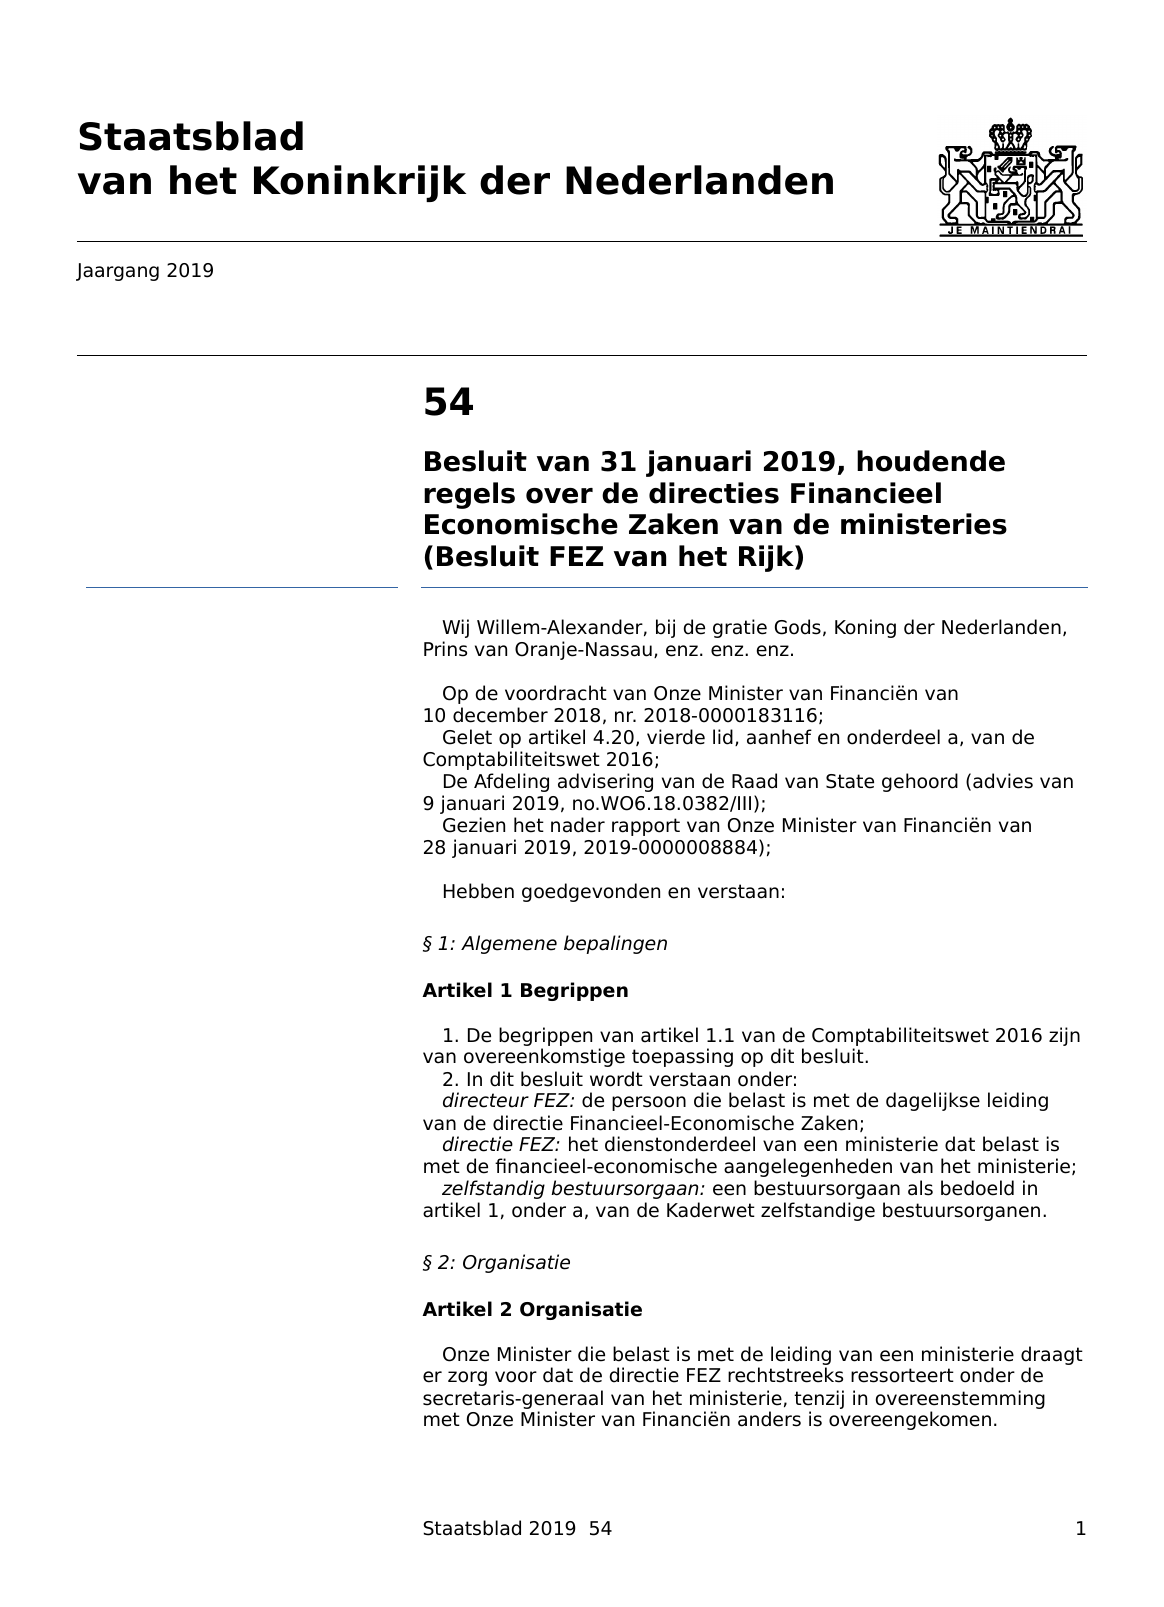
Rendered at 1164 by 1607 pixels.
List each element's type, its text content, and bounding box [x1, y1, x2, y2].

table_header Staatsblad van het Koninkrijk der Nederlanden [77, 100, 886, 241]
text De Afdeling advisering van de Raad van State gehoord (advies van 9 januari 2019, no.WO6.18.0382/III); [422, 771, 1087, 815]
text Hebben goedgevonden en verstaan: [422, 881, 1087, 903]
subtitle § 2: Organisatie [422, 1252, 1087, 1274]
table_header [886, 100, 1087, 241]
subtitle § 1: Algemene bepalingen [422, 933, 1087, 955]
text 1. De begrippen van artikel 1.1 van de Comptabiliteitswet 2016 zijn van overeenkomstige toepassing op dit besluit. [422, 1024, 1087, 1068]
text Wij Willem-Alexander, bij de gratie Gods, Koning der Nederlanden, Prins van Oranje-Nassau, enz. enz. enz. [422, 617, 1087, 661]
text Gezien het nader rapport van Onze Minister van Financiën van 28 januari 2019, 2019-0000008884); [422, 815, 1087, 859]
table_cell Jaargang 2019 [77, 242, 1087, 355]
text Op de voordracht van Onze Minister van Financiën van 10 december 2018, nr. 2018-0000183116; [422, 683, 1087, 727]
text directie FEZ: het dienstonderdeel van een ministerie dat belast is met de financieel-economische aangelegenheden van het ministerie; [422, 1134, 1087, 1178]
subtitle Artikel 2 Organisatie [422, 1299, 1087, 1321]
text directeur FEZ: de persoon die belast is met de dagelijkse leiding van de directie Financieel-Economische Zaken; [422, 1090, 1087, 1134]
subtitle Artikel 1 Begrippen [422, 980, 1087, 1002]
subtitle 54 [422, 381, 1087, 424]
picture [936, 115, 1087, 240]
text Onze Minister die belast is met de leiding van een ministerie draagt er zorg voor dat de directie FEZ rechtstreeks ressorteert onder de secretaris-generaal van het ministerie, tenzij in overeenstemming met Onze Minister van Financiën anders is overeengekomen. [422, 1343, 1087, 1431]
text zelfstandig bestuursorgaan: een bestuursorgaan als bedoeld in artikel 1, onder a, van de Kaderwet zelfstandige bestuursorganen. [422, 1178, 1087, 1222]
text Besluit van 31 januari 2019, houdende regels over de directies Financieel Economische Zaken van de ministeries (Besluit FEZ van het Rijk) [422, 447, 1087, 573]
text Gelet op artikel 4.20, vierde lid, aanhef en onderdeel a, van de Comptabiliteitswet 2016; [422, 727, 1087, 771]
text 2. In dit besluit wordt verstaan onder: [422, 1068, 1087, 1090]
